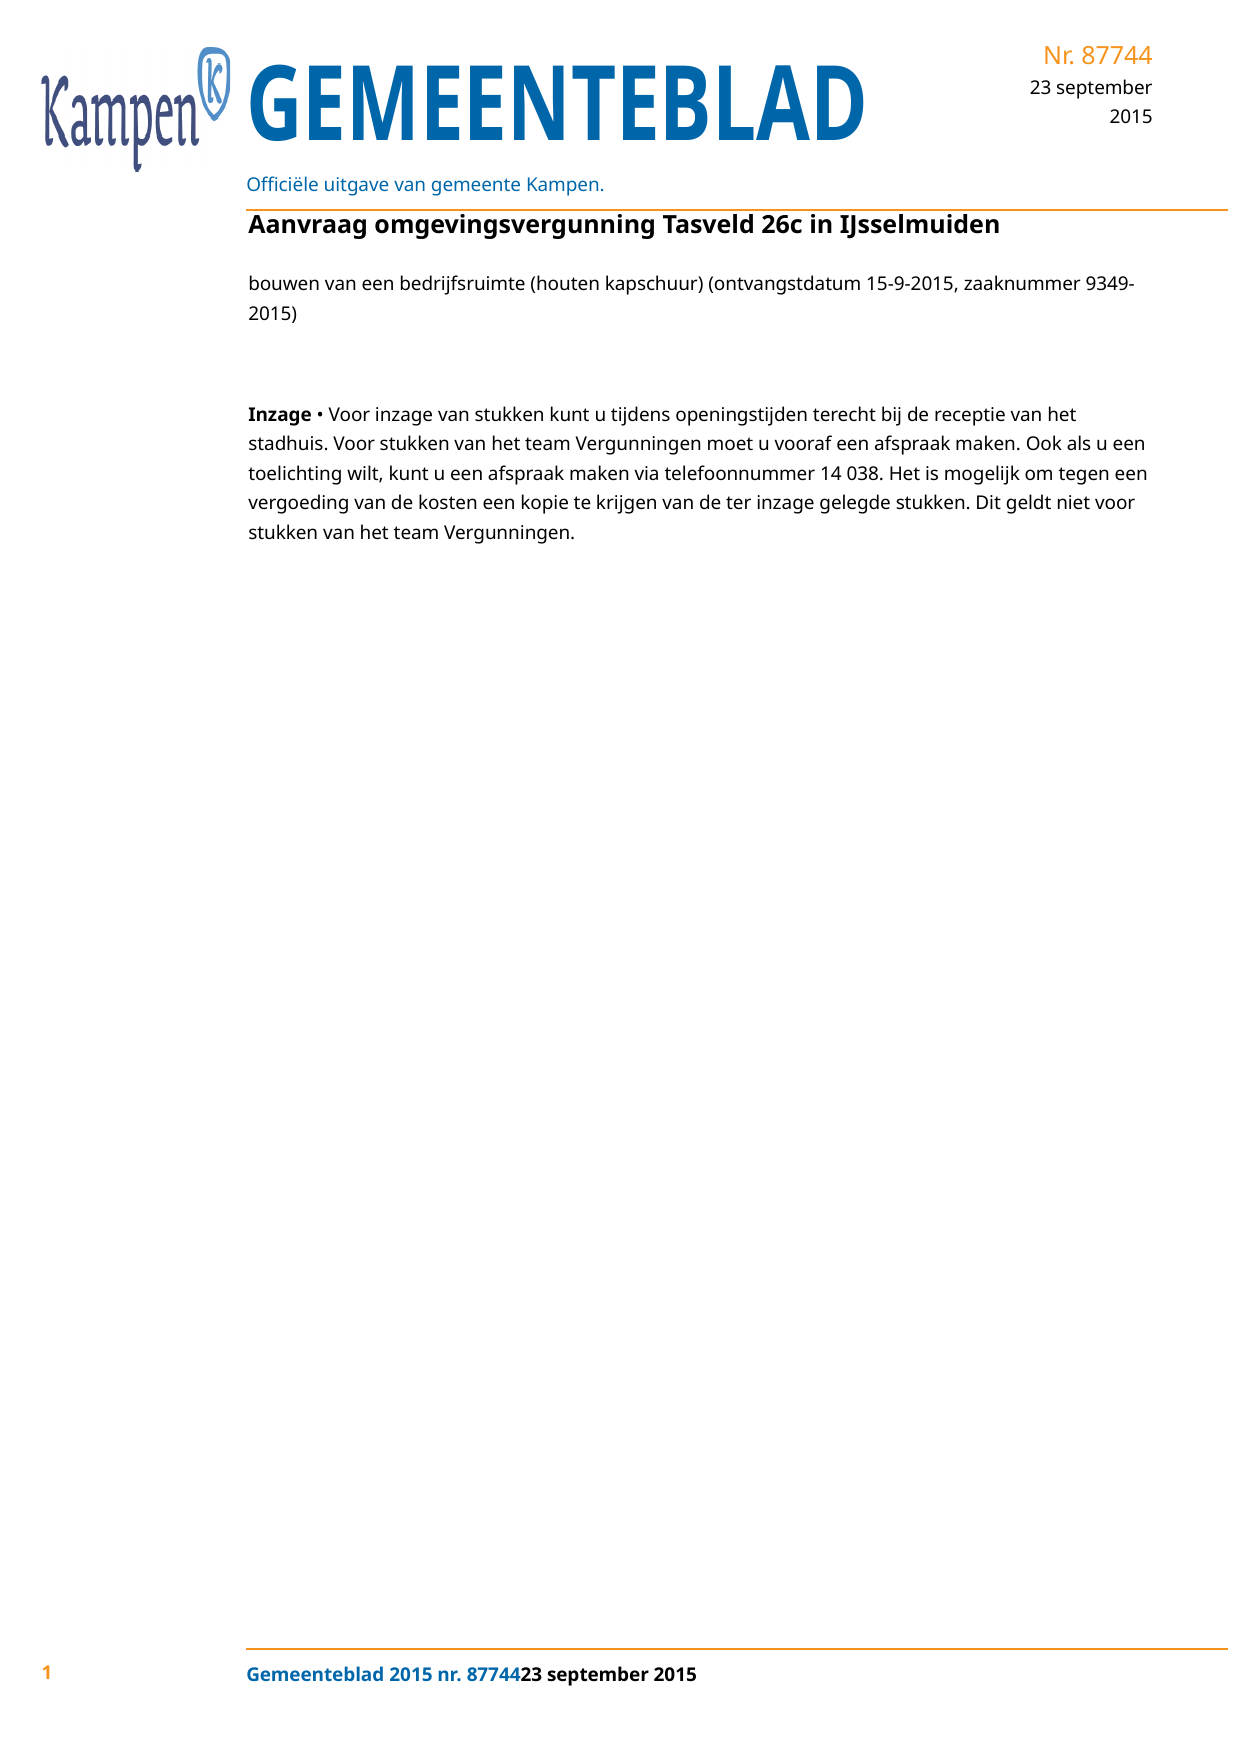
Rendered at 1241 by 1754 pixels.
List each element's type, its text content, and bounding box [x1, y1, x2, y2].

text Inzage • Voor inzage van stukken kunt u tijdens openingstijden terecht bij de receptie van het stadhuis. Voor stukken van het team Vergunningen moet u vooraf een afspraak maken. Ook als u een toelichting wilt, kunt u een afspraak maken via telefoonnummer 14 038. Het is mogelijk om tegen een vergoeding van de kosten een kopie te krijgen van de ter inzage gelegde stukken. Dit geldt niet voor stukken van het team Vergunningen. [248, 401, 1152, 545]
text Aanvraag omgevingsvergunning Tasveld 26c in IJsselmuiden [248, 211, 1152, 241]
text bouwen van een bedrijfsruimte (houten kapschuur) (ontvangstdatum 15-9-2015, zaaknummer 9349-2015) [248, 270, 1152, 326]
picture [41, 47, 231, 172]
